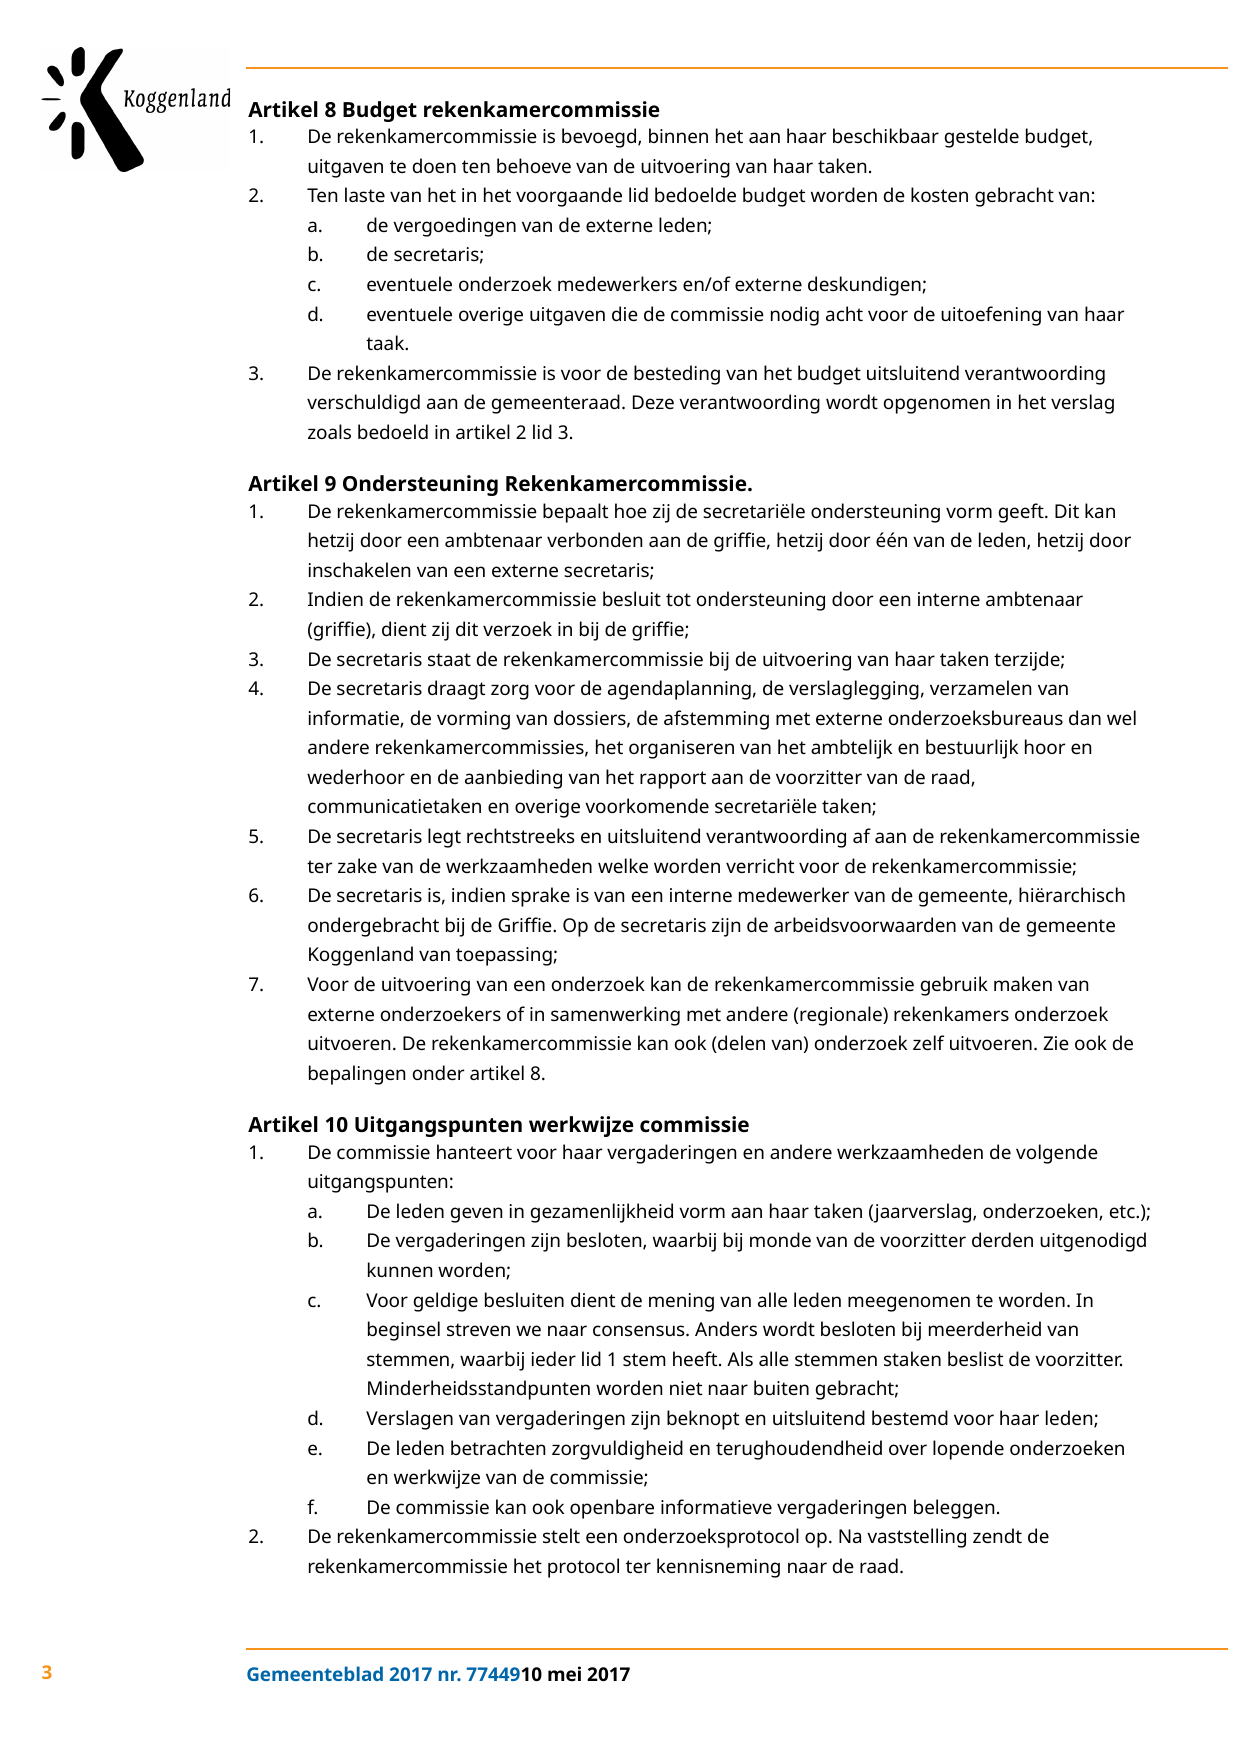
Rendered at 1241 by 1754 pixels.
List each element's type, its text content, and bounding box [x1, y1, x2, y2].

list Verslagen van vergaderingen zijn beknopt en uitsluitend bestemd voor haar leden; [307, 1405, 1152, 1431]
list eventuele overige uitgaven die de commissie nodig acht voor de uitoefening van haar taak. [307, 301, 1152, 356]
list De secretaris staat de rekenkamercommissie bij de uitvoering van haar taken terzijde; [248, 646, 1152, 672]
list De secretaris draagt zorg voor de agendaplanning, de verslaglegging, verzamelen van informatie, de vorming van dossiers, de afstemming met externe onderzoeksbureaus dan wel andere rekenkamercommissies, het organiseren van het ambtelijk en bestuurlijk hoor en wederhoor en de aanbieding van het rapport aan de voorzitter van de raad, communicatietaken en overige voorkomende secretariële taken; [248, 675, 1152, 819]
list De commissie kan ook openbare informatieve vergaderingen beleggen. [307, 1494, 1152, 1519]
list De leden geven in gezamenlijkheid vorm aan haar taken (jaarverslag, onderzoeken, etc.); [307, 1198, 1152, 1224]
picture [41, 47, 231, 172]
list De leden betrachten zorgvuldigheid en terughoudendheid over lopende onderzoeken en werkwijze van de commissie; [307, 1435, 1152, 1490]
list de vergoedingen van de externe leden; [307, 212, 1152, 238]
list Voor geldige besluiten dient de mening van alle leden meegenomen te worden. In beginsel streven we naar consensus. Anders wordt besloten bij meerderheid van stemmen, waarbij ieder lid 1 stem heeft. Als alle stemmen staken beslist de voorzitter. Minderheidsstandpunten worden niet naar buiten gebracht; [307, 1287, 1152, 1401]
list De commissie hanteert voor haar vergaderingen en andere werkzaamheden de volgende uitgangspunten: [248, 1139, 1152, 1194]
list eventuele onderzoek medewerkers en/of externe deskundigen; [307, 271, 1152, 297]
text Artikel 10 Uitgangspunten werkwijze commissie [248, 1110, 1152, 1139]
list Ten laste van het in het voorgaande lid bedoelde budget worden de kosten gebracht van: [248, 182, 1152, 208]
list de secretaris; [307, 242, 1152, 267]
text Artikel 8 Budget rekenkamercommissie [248, 95, 1152, 123]
list De rekenkamercommissie is bevoegd, binnen het aan haar beschikbaar gestelde budget, uitgaven te doen ten behoeve van de uitvoering van haar taken. [248, 123, 1152, 178]
list De vergaderingen zijn besloten, waarbij bij monde van de voorzitter derden uitgenodigd kunnen worden; [307, 1228, 1152, 1283]
list De secretaris is, indien sprake is van een interne medewerker van de gemeente, hiërarchisch ondergebracht bij de Griffie. Op de secretaris zijn de arbeidsvoorwaarden van de gemeente Koggenland van toepassing; [248, 882, 1152, 967]
list Indien de rekenkamercommissie besluit tot ondersteuning door een interne ambtenaar (griffie), dient zij dit verzoek in bij de griffie; [248, 587, 1152, 642]
list De secretaris legt rechtstreeks en uitsluitend verantwoording af aan de rekenkamercommissie ter zake van de werkzaamheden welke worden verricht voor de rekenkamercommissie; [248, 823, 1152, 879]
list De rekenkamercommissie stelt een onderzoeksprotocol op. Na vaststelling zendt de rekenkamercommissie het protocol ter kennisneming naar de raad. [248, 1523, 1152, 1579]
list De rekenkamercommissie bepaalt hoe zij de secretariële ondersteuning vorm geeft. Dit kan hetzij door een ambtenaar verbonden aan de griffie, hetzij door één van de leden, hetzij door inschakelen van een externe secretaris; [248, 498, 1152, 583]
list Voor de uitvoering van een onderzoek kan de rekenkamercommissie gebruik maken van externe onderzoekers of in samenwerking met andere (regionale) rekenkamers onderzoek uitvoeren. De rekenkamercommissie kan ook (delen van) onderzoek zelf uitvoeren. Zie ook de bepalingen onder artikel 8. [248, 971, 1152, 1086]
list De rekenkamercommissie is voor de besteding van het budget uitsluitend verantwoording verschuldigd aan de gemeenteraad. Deze verantwoording wordt opgenomen in het verslag zoals bedoeld in artikel 2 lid 3. [248, 360, 1152, 445]
text Artikel 9 Ondersteuning Rekenkamercommissie. [248, 469, 1152, 498]
